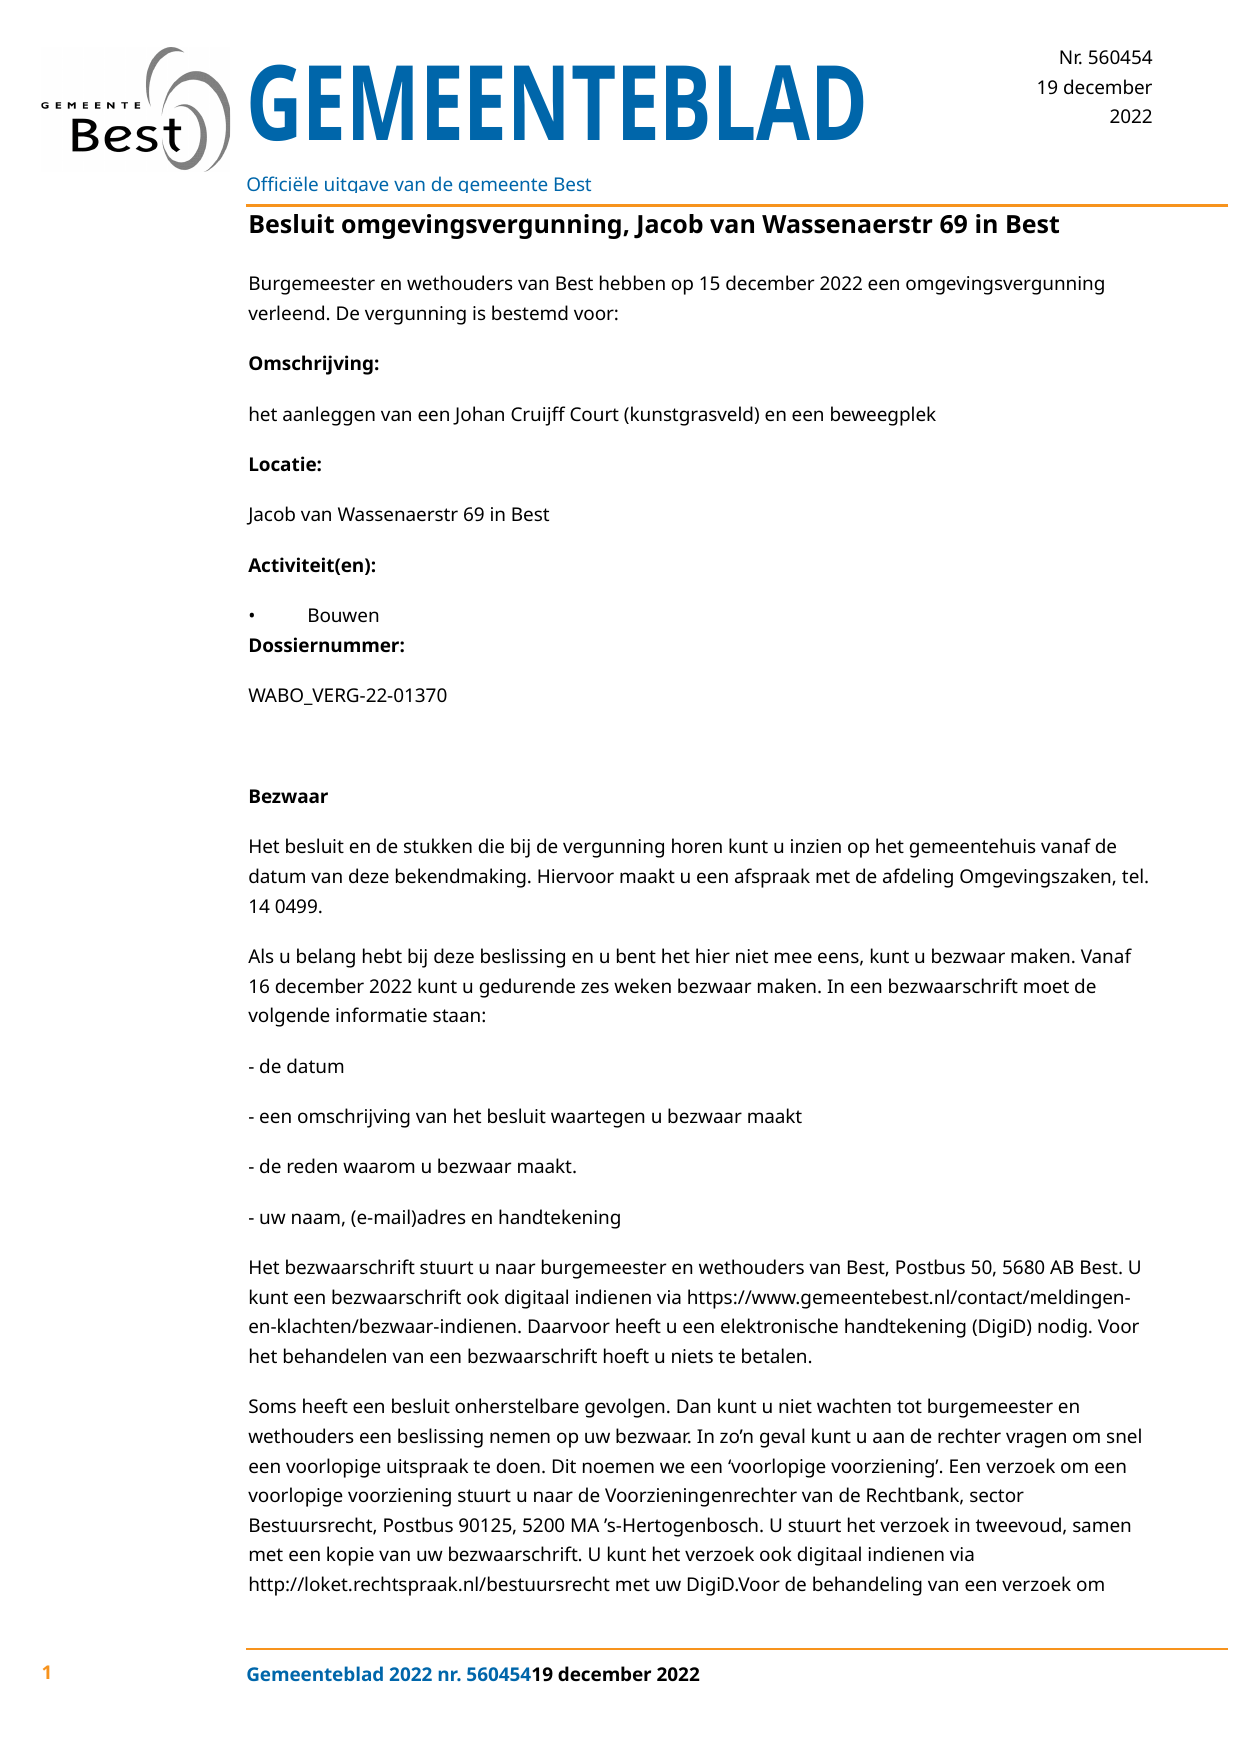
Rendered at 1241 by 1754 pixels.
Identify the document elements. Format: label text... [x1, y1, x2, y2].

text Soms heeft een besluit onherstelbare gevolgen. Dan kunt u niet wachten tot burgemeester en wethouders een beslissing nemen op uw bezwaar. In zo’n geval kunt u aan de rechter vragen om snel een voorlopige uitspraak te doen. Dit noemen we een ‘voorlopige voorziening’. Een verzoek om een voorlopige voorziening stuurt u naar de Voorzieningenrechter van de Rechtbank, sector Bestuursrecht, Postbus 90125, 5200 MA ’s-Hertogenbosch. U stuurt het verzoek in tweevoud, samen met een kopie van uw bezwaarschrift. U kunt het verzoek ook digitaal indienen via http://loket.rechtspraak.nl/bestuursrecht met uw DigiD.Voor de behandeling van een verzoek om [248, 1394, 1152, 1597]
picture [41, 47, 231, 172]
text Bezwaar [248, 783, 1152, 809]
text Burgemeester en wethouders van Best hebben op 15 december 2022 een omgevingsvergunning verleend. De vergunning is bestemd voor: [248, 270, 1152, 326]
text - de datum [248, 1053, 1152, 1078]
text Besluit omgevingsvergunning, Jacob van Wassenaerstr 69 in Best [248, 207, 1152, 241]
text Dossiernummer: [248, 632, 1152, 658]
list Bouwen [248, 602, 1152, 628]
text - een omschrijving van het besluit waartegen u bezwaar maakt [248, 1103, 1152, 1129]
text Als u belang hebt bij deze beslissing en u bent het hier niet mee eens, kunt u bezwaar maken. Vanaf 16 december 2022 kunt u gedurende zes weken bezwaar maken. In een bezwaarschrift moet de volgende informatie staan: [248, 943, 1152, 1028]
text Jacob van Wassenaerstr 69 in Best [248, 502, 1152, 527]
text Het bezwaarschrift stuurt u naar burgemeester en wethouders van Best, Postbus 50, 5680 AB Best. U kunt een bezwaarschrift ook digitaal indienen via https://www.gemeentebest.nl/contact/meldingen-en-klachten/bezwaar-indienen. Daarvoor heeft u een elektronische handtekening (DigiD) nodig. Voor het behandelen van een bezwaarschrift hoeft u niets te betalen. [248, 1254, 1152, 1369]
text Omschrijving: [248, 350, 1152, 376]
text het aanleggen van een Johan Cruijff Court (kunstgrasveld) en een beweegplek [248, 401, 1152, 426]
text - de reden waarom u bezwaar maakt. [248, 1154, 1152, 1179]
text Activiteit(en): [248, 552, 1152, 578]
text WABO_VERG-22-01370 [248, 682, 1152, 708]
text - uw naam, (e-mail)adres en handtekening [248, 1204, 1152, 1230]
text Het besluit en de stukken die bij de vergunning horen kunt u inzien op het gemeentehuis vanaf de datum van deze bekendmaking. Hiervoor maakt u een afspraak met de afdeling Omgevingszaken, tel. 14 0499. [248, 834, 1152, 918]
text Locatie: [248, 451, 1152, 477]
